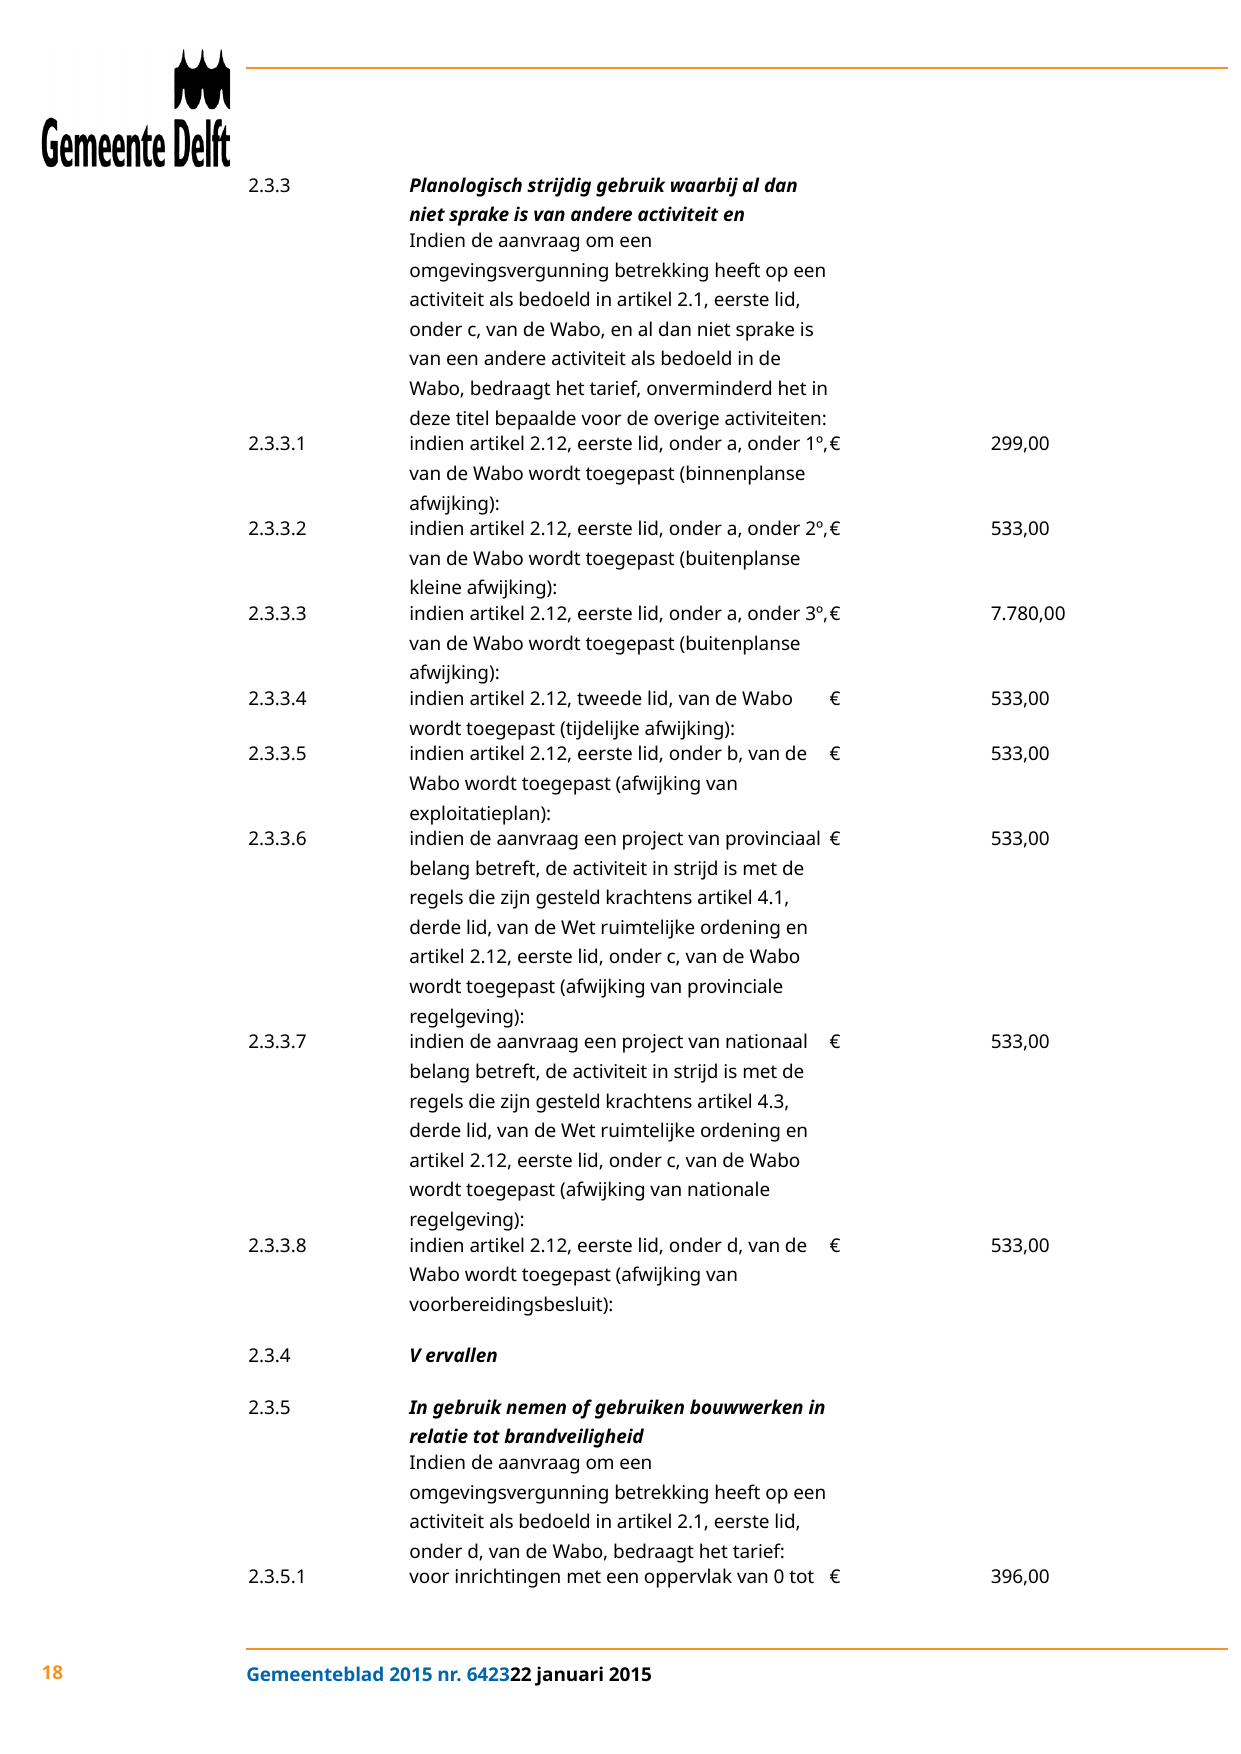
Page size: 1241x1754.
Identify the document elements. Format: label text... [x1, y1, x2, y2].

table_cell 2.3.3.7 [248, 1029, 409, 1232]
table_cell [991, 1394, 1152, 1449]
table_cell 2.3.3.5 [248, 741, 409, 825]
table_cell 299,00 [991, 431, 1152, 515]
table_cell [829, 1368, 991, 1394]
table_cell 533,00 [991, 685, 1152, 741]
table_cell [248, 1368, 409, 1394]
table_cell [829, 1317, 991, 1342]
table_cell 396,00 [991, 1564, 1152, 1589]
table_cell 533,00 [991, 1232, 1152, 1317]
table_cell € [829, 741, 991, 825]
table_cell indien de aanvraag een project van nationaal belang betreft, de activiteit in strijd is met de regels die zijn gesteld krachtens artikel 4.3, derde lid, van de Wet ruimtelijke ordening en artikel 2.12, eerste lid, onder c, van de Wabo wordt toegepast (afwijking van nationale regelgeving): [409, 1029, 829, 1232]
table_cell indien artikel 2.12, eerste lid, onder b, van de Wabo wordt toegepast (afwijking van exploitatieplan): [409, 741, 829, 825]
table_cell 533,00 [991, 1029, 1152, 1232]
table_cell [991, 1317, 1152, 1342]
table_cell [991, 95, 1152, 121]
table_cell [248, 1449, 409, 1564]
table_cell indien artikel 2.12, eerste lid, onder a, onder 1º, van de Wabo wordt toegepast (binnenplanse afwijking): [409, 431, 829, 515]
table_header 2.3.3 [248, 172, 409, 227]
table_cell [991, 227, 1152, 431]
table_cell 533,00 [991, 825, 1152, 1029]
table_cell 2.3.3.8 [248, 1232, 409, 1317]
table_header Planologisch strijdig gebruik waarbij al dan niet sprake is van andere activiteit en [409, 172, 829, 227]
table_cell 533,00 [991, 515, 1152, 600]
picture [41, 47, 231, 172]
table_cell indien artikel 2.12, eerste lid, onder a, onder 3º, van de Wabo wordt toegepast (buitenplanse afwijking): [409, 600, 829, 685]
table_cell 2.3.3.3 [248, 600, 409, 685]
table_cell € [829, 1232, 991, 1317]
table_cell 2.3.4 [248, 1343, 409, 1368]
table_cell [991, 1449, 1152, 1564]
table_cell [829, 1449, 991, 1564]
table_cell € [829, 685, 991, 741]
table_cell In gebruik nemen of gebruiken bouwwerken in relatie tot brandveiligheid [409, 1394, 829, 1449]
table_cell € [829, 515, 991, 600]
table_cell [829, 95, 991, 121]
table_cell 2.3.3.1 [248, 431, 409, 515]
table_cell indien artikel 2.12, tweede lid, van de Wabo wordt toegepast (tijdelijke afwijking): [409, 685, 829, 741]
table_cell indien artikel 2.12, eerste lid, onder a, onder 2º, van de Wabo wordt toegepast (buitenplanse kleine afwijking): [409, 515, 829, 600]
table_cell [829, 227, 991, 431]
table_cell € [829, 1564, 991, 1589]
table_cell [248, 227, 409, 431]
table_cell V ervallen [409, 1343, 829, 1368]
table_header [991, 172, 1152, 227]
table_cell [829, 1394, 991, 1449]
table_cell € [829, 600, 991, 685]
table_cell indien de aanvraag een project van provinciaal belang betreft, de activiteit in strijd is met de regels die zijn gesteld krachtens artikel 4.1, derde lid, van de Wet ruimtelijke ordening en artikel 2.12, eerste lid, onder c, van de Wabo wordt toegepast (afwijking van provinciale regelgeving): [409, 825, 829, 1029]
table_cell 2.3.5.1 [248, 1564, 409, 1589]
table_header [829, 172, 991, 227]
table_cell 2.3.3.6 [248, 825, 409, 1029]
table_cell 533,00 [991, 741, 1152, 825]
table_cell 2.3.3.2 [248, 515, 409, 600]
table_cell [991, 1368, 1152, 1394]
table_cell € [829, 431, 991, 515]
table_cell [409, 1368, 829, 1394]
table_cell indien artikel 2.12, eerste lid, onder d, van de Wabo wordt toegepast (afwijking van voorbereidingsbesluit): [409, 1232, 829, 1317]
table_cell € [829, 1029, 991, 1232]
table_cell 7.780,00 [991, 600, 1152, 685]
table_cell Indien de aanvraag om een omgevingsvergunning betrekking heeft op een activiteit als bedoeld in artikel 2.1, eerste lid, onder d, van de Wabo, bedraagt het tarief: [409, 1449, 829, 1564]
table_cell 2.3.3.4 [248, 685, 409, 741]
table_cell [829, 1343, 991, 1368]
table_cell € [829, 825, 991, 1029]
table_cell [248, 95, 409, 121]
table_cell Indien de aanvraag om een omgevingsvergunning betrekking heeft op een activiteit als bedoeld in artikel 2.1, eerste lid, onder c, van de Wabo, en al dan niet sprake is van een andere activiteit als bedoeld in de Wabo, bedraagt het tarief, onverminderd het in deze titel bepaalde voor de overige activiteiten: [409, 227, 829, 431]
table_cell [991, 1343, 1152, 1368]
table_cell [409, 95, 829, 121]
table_cell 2.3.5 [248, 1394, 409, 1449]
table_cell voor inrichtingen met een oppervlak van 0 tot [409, 1564, 829, 1589]
table_cell [248, 1317, 409, 1342]
table_cell [409, 1317, 829, 1342]
